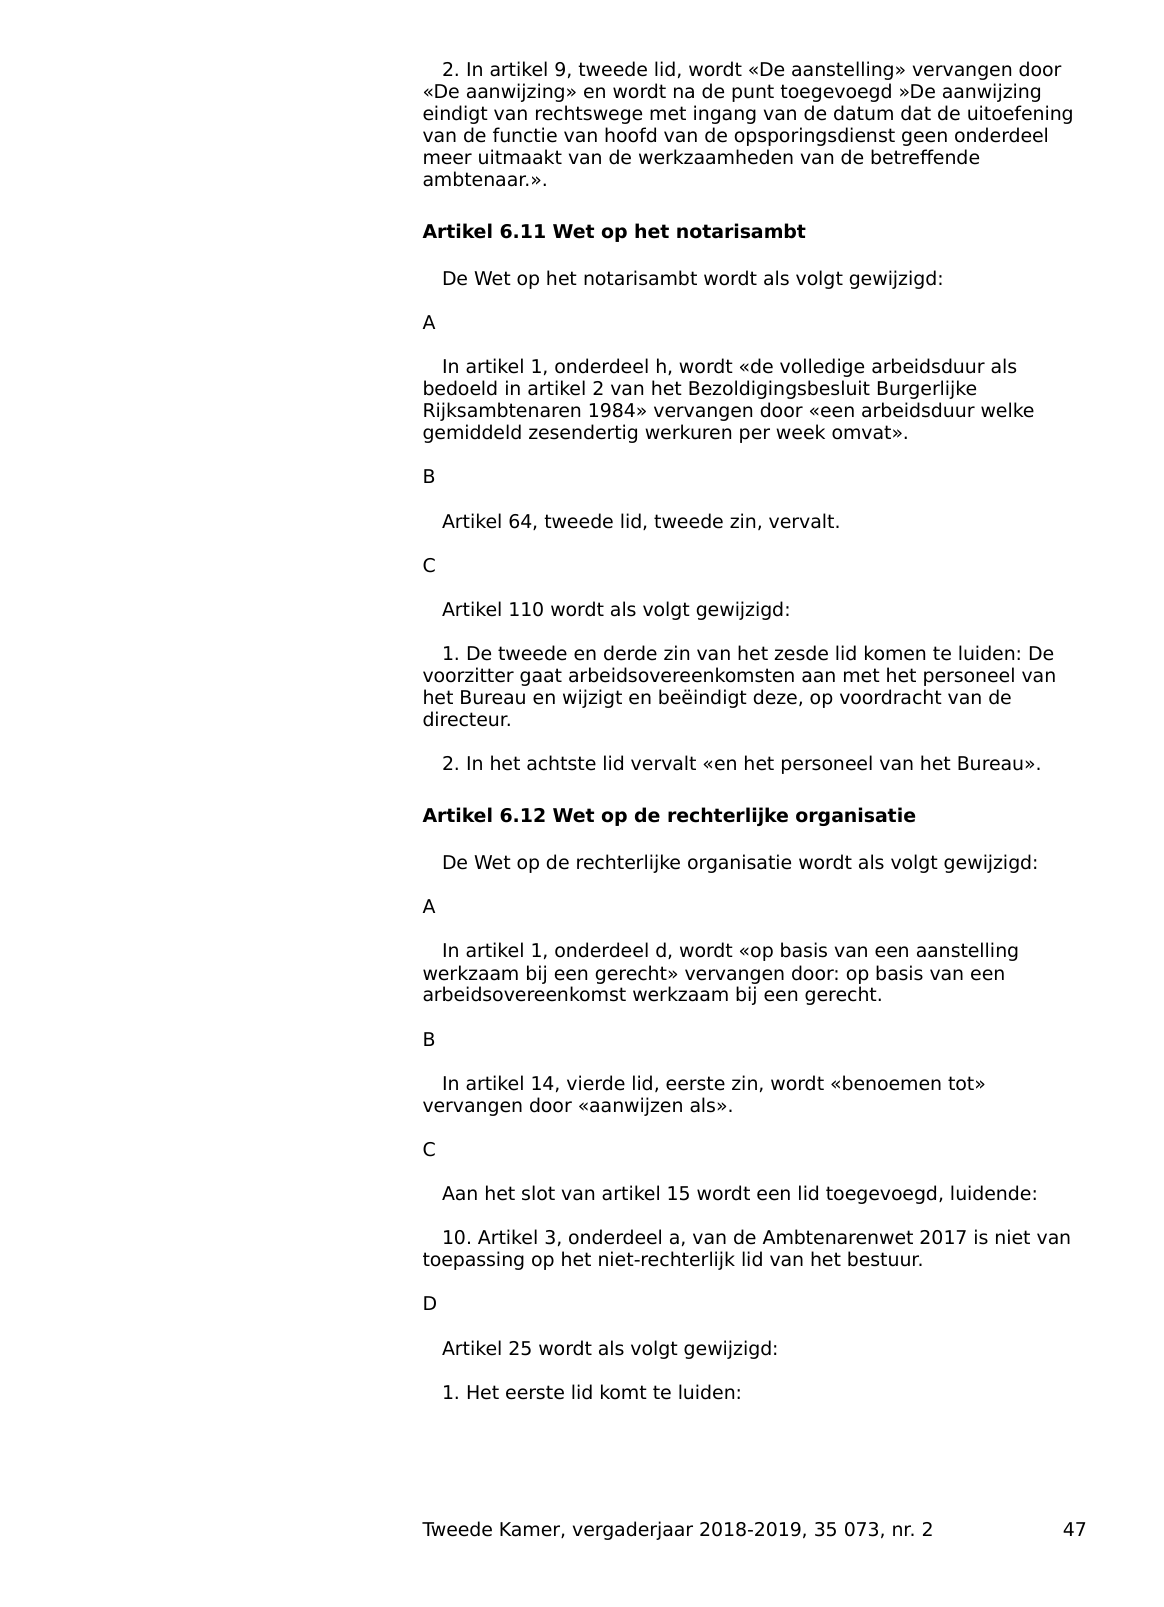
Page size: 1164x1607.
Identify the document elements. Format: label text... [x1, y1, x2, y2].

text 10. Artikel 3, onderdeel a, van de Ambtenarenwet 2017 is niet van toepassing op het niet-rechterlijk lid van het bestuur. [422, 1227, 1087, 1271]
subtitle Artikel 6.11 Wet op het notarisambt [422, 221, 1087, 243]
text 2. In artikel 9, tweede lid, wordt «De aanstelling» vervangen door «De aanwijzing» en wordt na de punt toegevoegd »De aanwijzing eindigt van rechtswege met ingang van de datum dat de uitoefening van de functie van hoofd van de opsporingsdienst geen onderdeel meer uitmaakt van de werkzaamheden van de betreffende ambtenaar.». [422, 59, 1087, 191]
text 2. In het achtste lid vervalt «en het personeel van het Bureau». [422, 753, 1087, 775]
text D [422, 1293, 1087, 1315]
text De Wet op het notarisambt wordt als volgt gewijzigd: [422, 268, 1087, 290]
text De Wet op de rechterlijke organisatie wordt als volgt gewijzigd: [422, 852, 1087, 874]
text B [422, 1028, 1087, 1051]
text 1. De tweede en derde zin van het zesde lid komen te luiden: De voorzitter gaat arbeidsovereenkomsten aan met het personeel van het Bureau en wijzigt en beëindigt deze, op voordracht van de directeur. [422, 643, 1087, 731]
text B [422, 466, 1087, 488]
subtitle Artikel 6.12 Wet op de rechterlijke organisatie [422, 805, 1087, 827]
text C [422, 1139, 1087, 1161]
text In artikel 1, onderdeel h, wordt «de volledige arbeidsduur als bedoeld in artikel 2 van het Bezoldigingsbesluit Burgerlijke Rijksambtenaren 1984» vervangen door «een arbeidsduur welke gemiddeld zesendertig werkuren per week omvat». [422, 356, 1087, 444]
text Artikel 110 wordt als volgt gewijzigd: [422, 599, 1087, 621]
text In artikel 1, onderdeel d, wordt «op basis van een aanstelling werkzaam bij een gerecht» vervangen door: op basis van een arbeidsovereenkomst werkzaam bij een gerecht. [422, 940, 1087, 1006]
text In artikel 14, vierde lid, eerste zin, wordt «benoemen tot» vervangen door «aanwijzen als». [422, 1073, 1087, 1117]
text C [422, 555, 1087, 577]
text A [422, 312, 1087, 334]
text Aan het slot van artikel 15 wordt een lid toegevoegd, luidende: [422, 1183, 1087, 1205]
text 1. Het eerste lid komt te luiden: [422, 1382, 1087, 1404]
text Artikel 64, tweede lid, tweede zin, vervalt. [422, 511, 1087, 532]
text A [422, 896, 1087, 918]
text Artikel 25 wordt als volgt gewijzigd: [422, 1337, 1087, 1359]
